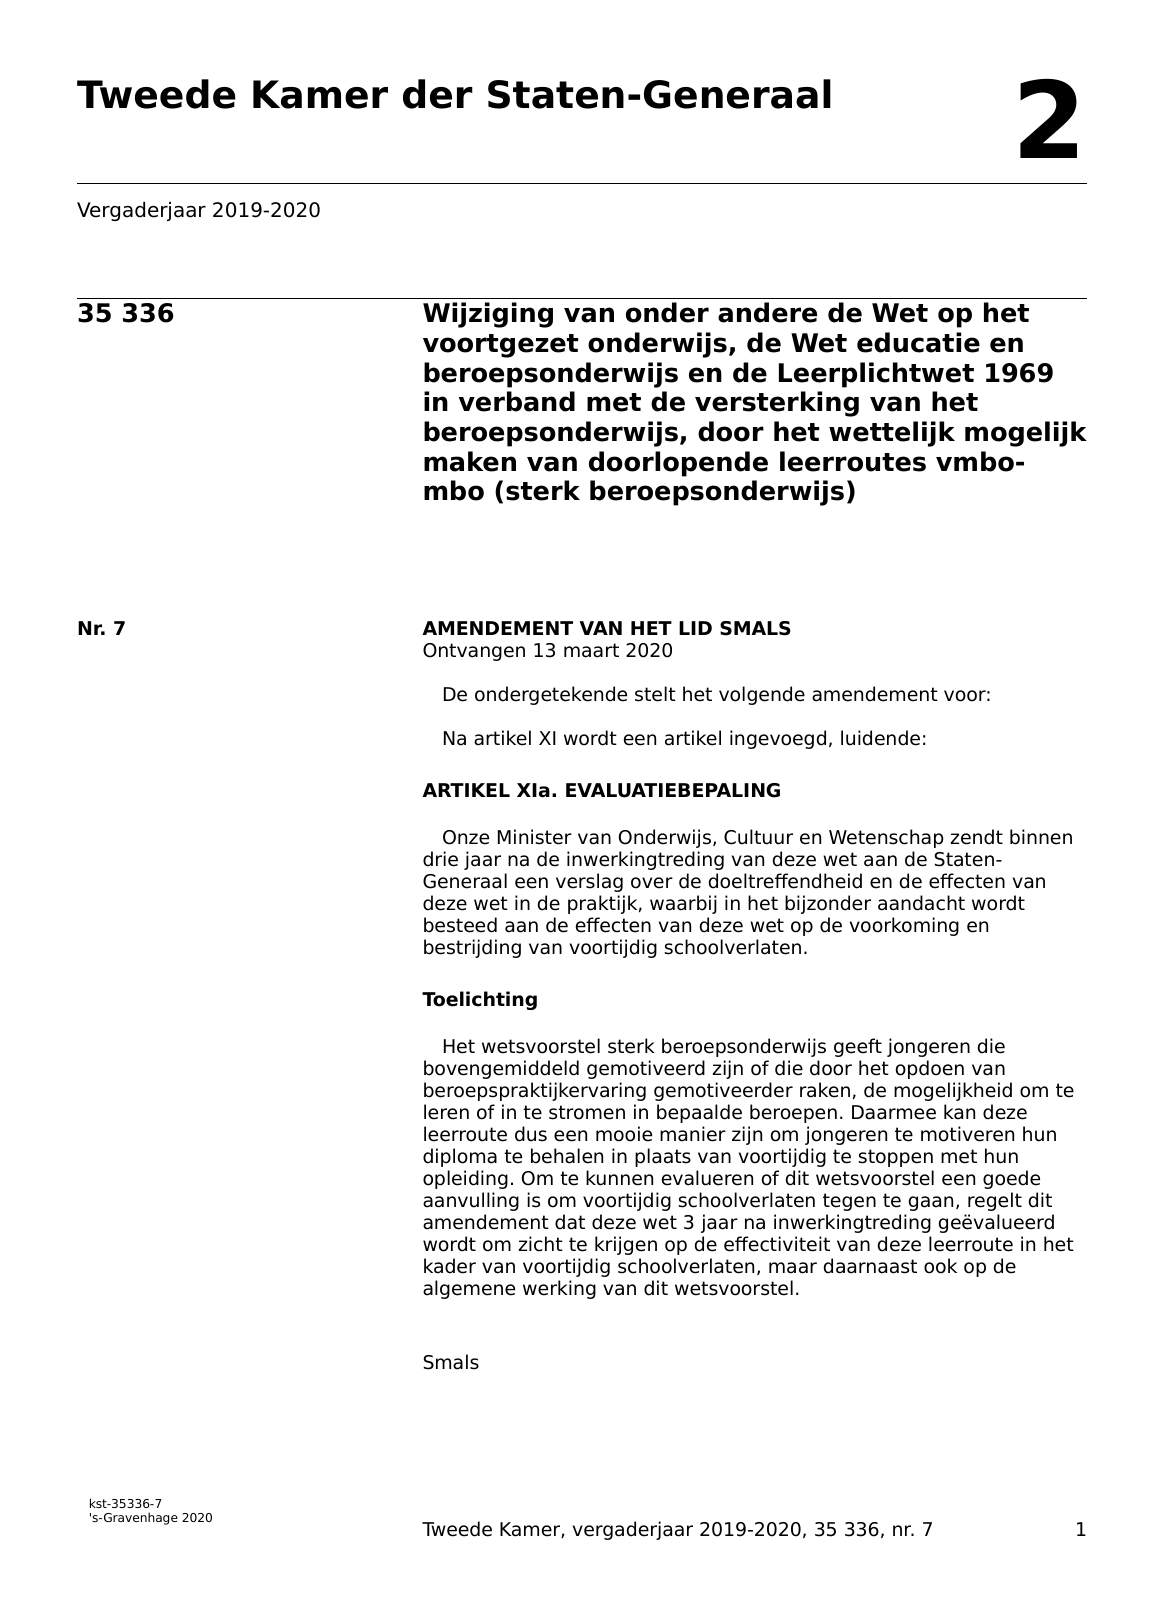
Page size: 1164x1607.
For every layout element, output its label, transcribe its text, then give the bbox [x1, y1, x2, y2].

text Onze Minister van Onderwijs, Cultuur en Wetenschap zendt binnen drie jaar na de inwerkingtreding van deze wet aan de Staten-Generaal een verslag over de doeltreffendheid en de effecten van deze wet in de praktijk, waarbij in het bijzonder aandacht wordt besteed aan de effecten van deze wet op de voorkoming en bestrijding van voortijdig schoolverlaten. [422, 827, 1087, 959]
text Ontvangen 13 maart 2020 [422, 640, 1087, 662]
text De ondergetekende stelt het volgende amendement voor: [422, 684, 1087, 706]
text Het wetsvoorstel sterk beroepsonderwijs geeft jongeren die bovengemiddeld gemotiveerd zijn of die door het opdoen van beroepspraktijkervaring gemotiveerder raken, de mogelijkheid om te leren of in te stromen in bepaalde beroepen. Daarmee kan deze leerroute dus een mooie manier zijn om jongeren te motiveren hun diploma te behalen in plaats van voortijdig te stoppen met hun opleiding. Om te kunnen evalueren of dit wetsvoorstel een goede aanvulling is om voortijdig schoolverlaten tegen te gaan, regelt dit amendement dat deze wet 3 jaar na inwerkingtreding geëvalueerd wordt om zicht te krijgen op de effectiviteit van deze leerroute in het kader van voortijdig schoolverlaten, maar daarnaast ook op de algemene werking van dit wetsvoorstel. [422, 1036, 1087, 1300]
subtitle 35 336 Wijziging van onder andere de Wet op het voortgezet onderwijs, de Wet educatie en beroepsonderwijs en de Leerplichtwet 1969 in verband met de versterking van het beroepsonderwijs, door het wettelijk mogelijk maken van doorlopende leerroutes vmbo-mbo (sterk beroepsonderwijs) [77, 299, 1087, 507]
table_header Tweede Kamer der Staten-Generaal [77, 59, 886, 183]
text Smals [422, 1330, 1087, 1374]
subtitle Nr. 7 AMENDEMENT VAN HET LID SMALS [77, 618, 1087, 640]
table_cell Vergaderjaar 2019-2020 [77, 184, 1087, 298]
text kst-35336-7 [88, 1497, 323, 1511]
text 's-Gravenhage 2020 [88, 1511, 323, 1525]
table_header 2 [886, 59, 1087, 183]
text Na artikel XI wordt een artikel ingevoegd, luidende: [422, 728, 1087, 750]
subtitle Toelichting [422, 989, 1087, 1011]
subtitle ARTIKEL XIa. EVALUATIEBEPALING [422, 780, 1087, 802]
